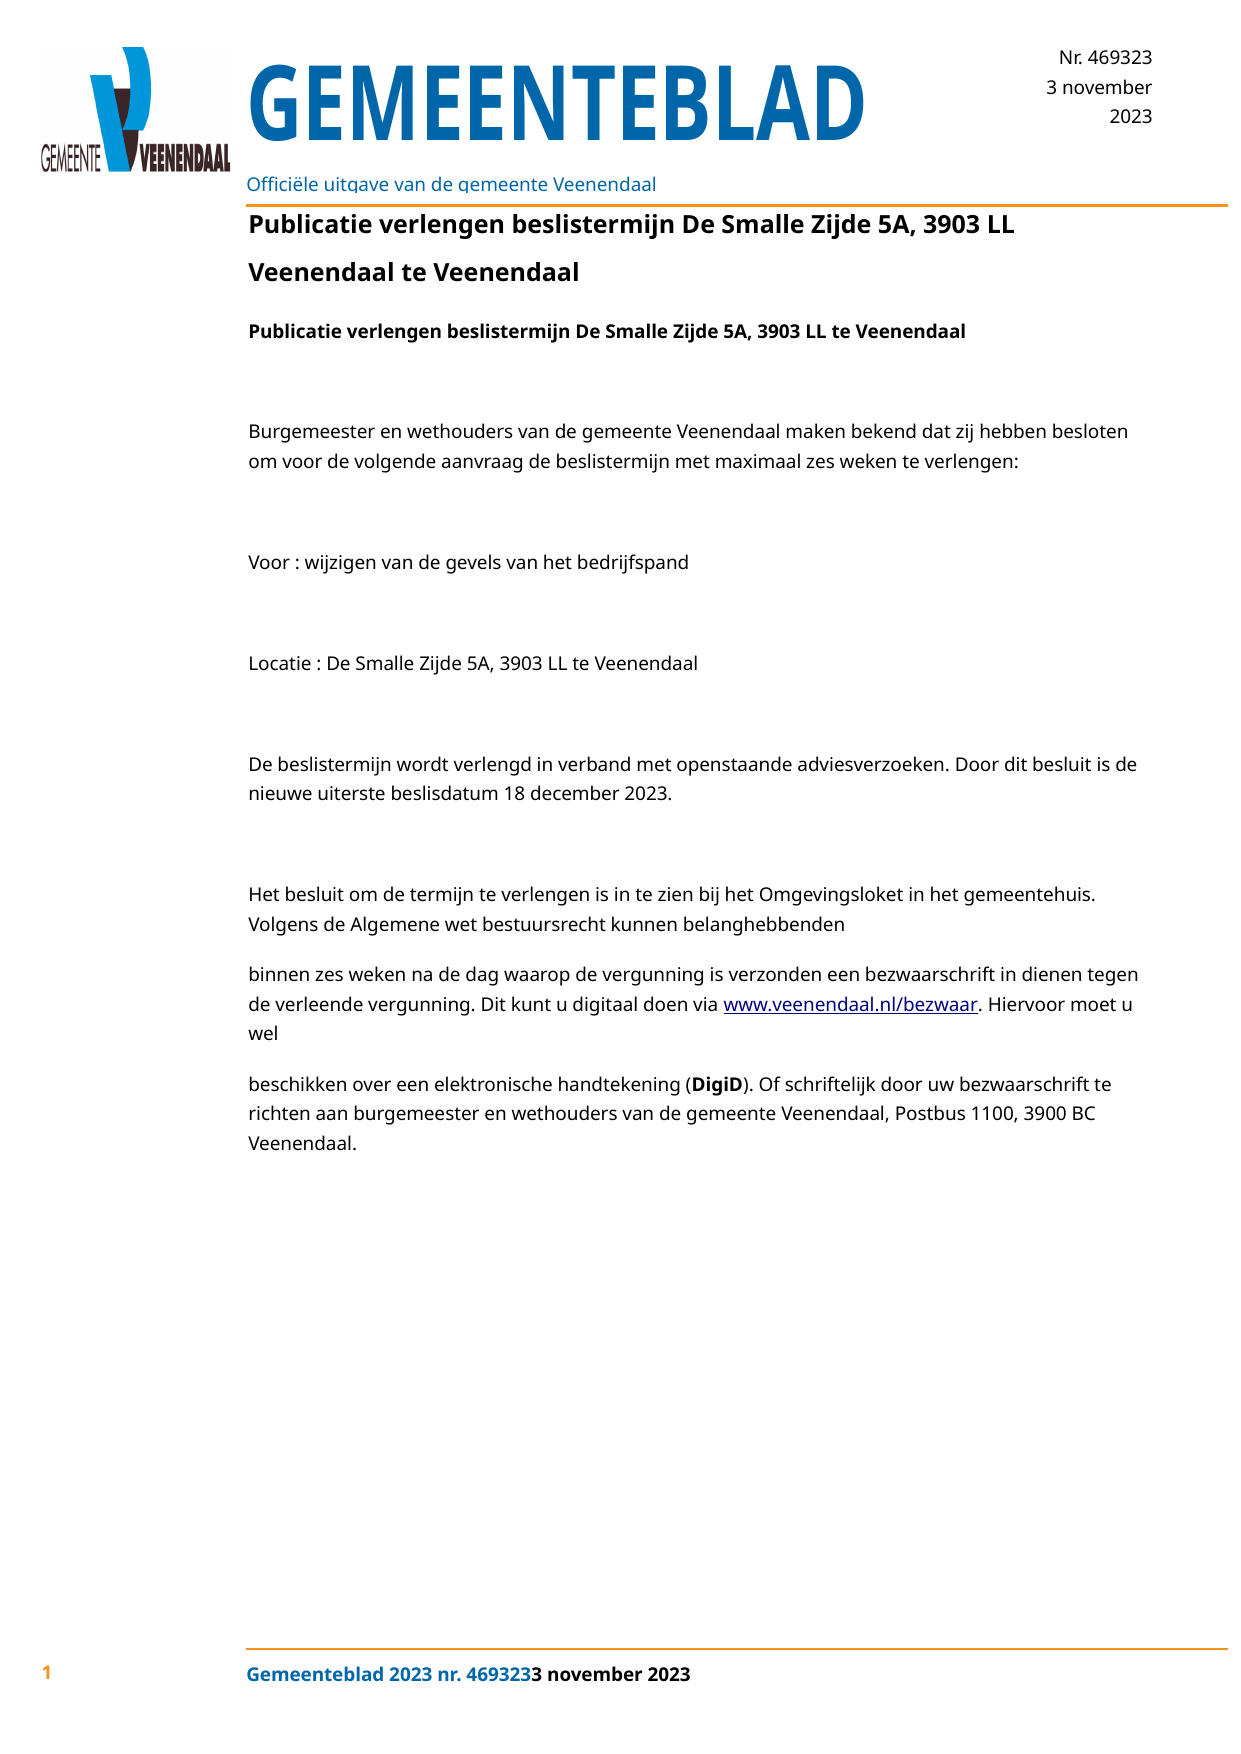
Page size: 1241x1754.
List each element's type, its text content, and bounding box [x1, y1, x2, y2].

text Publicatie verlengen beslistermijn De Smalle Zijde 5A, 3903 LL Veenendaal te Veenendaal [248, 207, 1152, 288]
picture [123, 47, 231, 172]
text Burgemeester en wethouders van de gemeente Veenendaal maken bekend dat zij hebben besloten om voor de volgende aanvraag de beslistermijn met maximaal zes weken te verlengen: [248, 419, 1152, 474]
text Publicatie verlengen beslistermijn De Smalle Zijde 5A, 3903 LL te Veenendaal [248, 318, 1152, 344]
text Voor : wijzigen van de gevels van het bedrijfspand [248, 549, 1152, 575]
text Locatie : De Smalle Zijde 5A, 3903 LL te Veenendaal [248, 650, 1152, 676]
text De beslistermijn wordt verlengd in verband met openstaande adviesverzoeken. Door dit besluit is de nieuwe uiterste beslisdatum 18 december 2023. [248, 751, 1152, 806]
text beschikken over een elektronische handtekening (DigiD). Of schriftelijk door uw bezwaarschrift te richten aan burgemeester en wethouders van de gemeente Veenendaal, Postbus 1100, 3900 BC Veenendaal. [248, 1071, 1152, 1156]
text Het besluit om de termijn te verlengen is in te zien bij het Omgevingsloket in het gemeentehuis. Volgens de Algemene wet bestuursrecht kunnen belanghebbenden [248, 881, 1152, 937]
picture [41, 47, 130, 172]
text binnen zes weken na de dag waarop de vergunning is verzonden een bezwaarschrift in dienen tegen de verleende vergunning. Dit kunt u digitaal doen via www.veenendaal.nl/bezwaar. Hiervoor moet u wel [248, 961, 1152, 1046]
